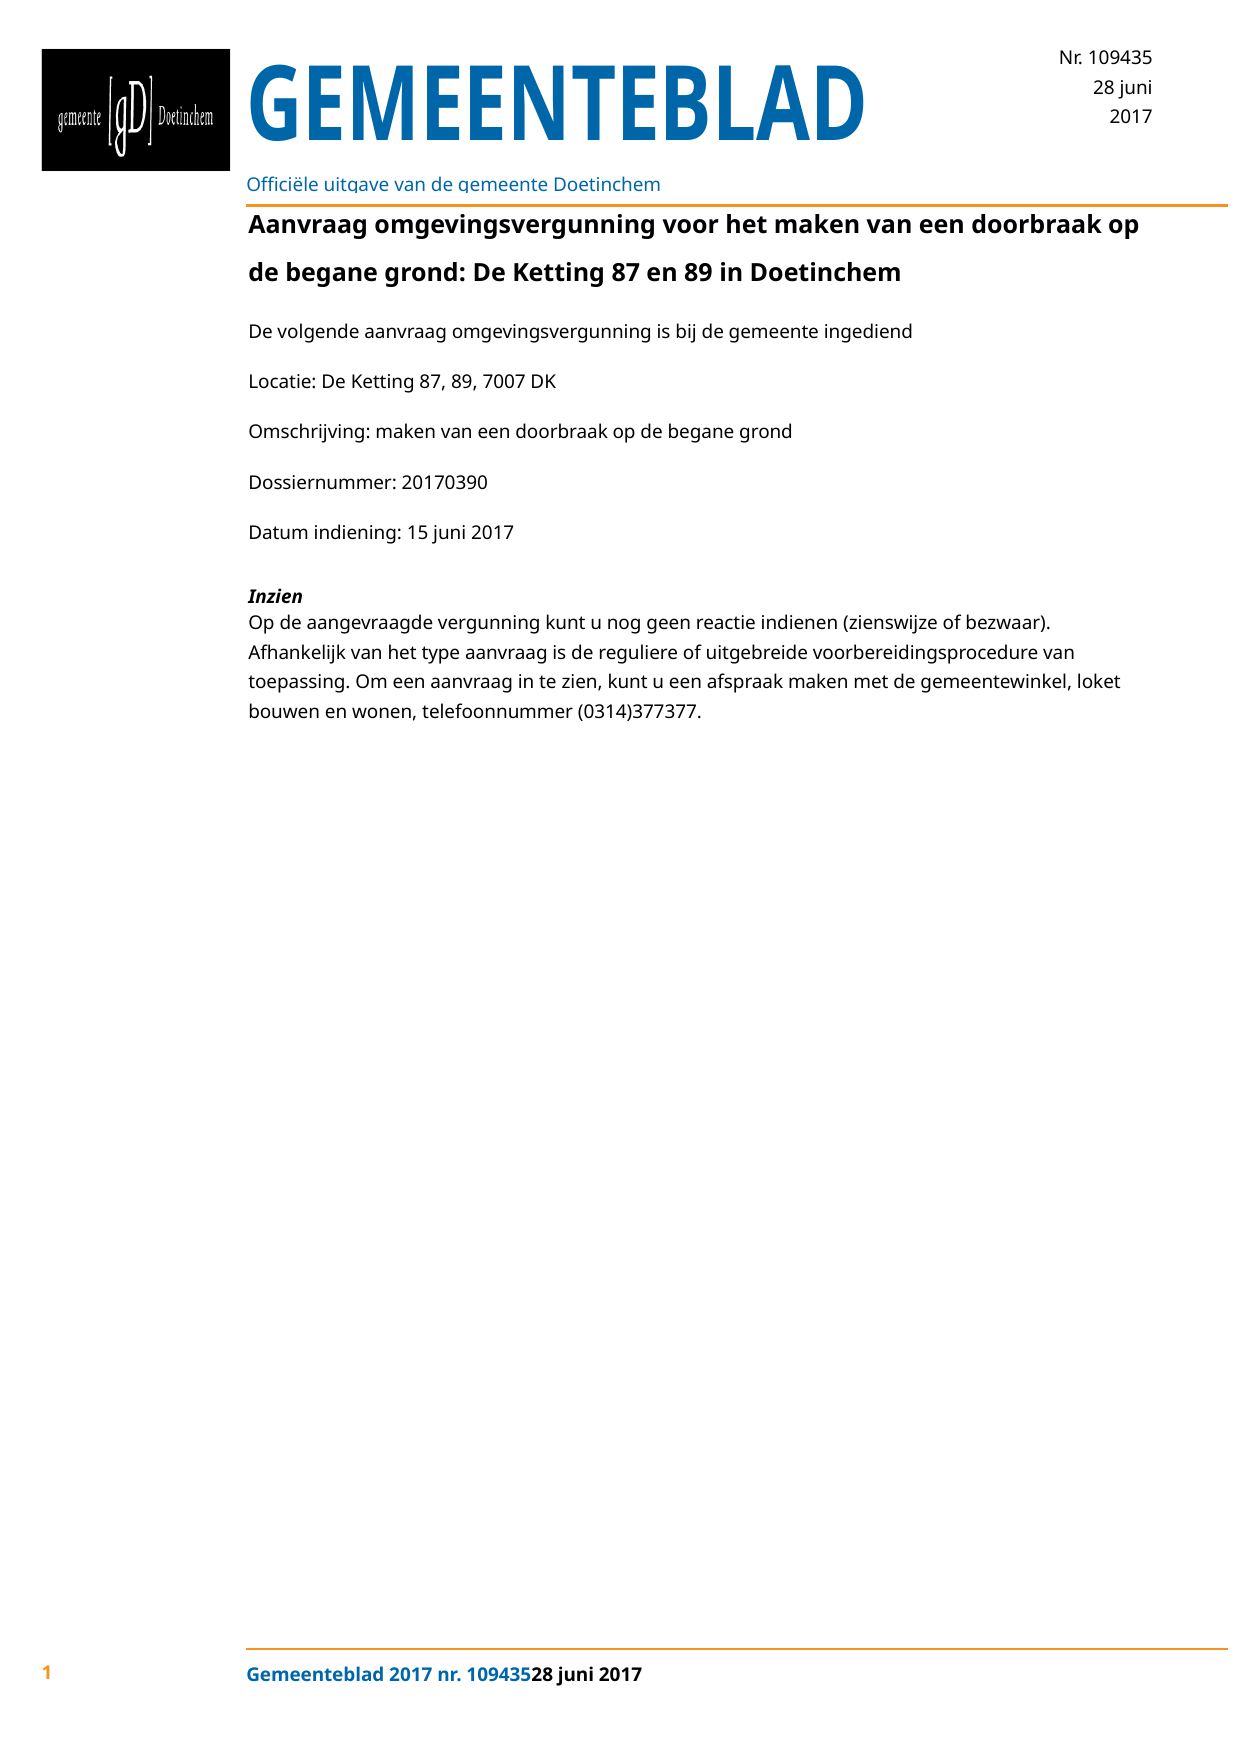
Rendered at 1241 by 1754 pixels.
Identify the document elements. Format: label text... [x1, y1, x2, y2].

text Datum indiening: 15 juni 2017 [248, 519, 1152, 545]
text Locatie: De Ketting 87, 89, 7007 DK [248, 368, 1152, 394]
text Aanvraag omgevingsvergunning voor het maken van een doorbraak op de begane grond: De Ketting 87 en 89 in Doetinchem [248, 207, 1152, 288]
text Omschrijving: maken van een doorbraak op de begane grond [248, 419, 1152, 444]
text Dossiernummer: 20170390 [248, 469, 1152, 495]
picture [41, 47, 231, 172]
text Op de aangevraagde vergunning kunt u nog geen reactie indienen (zienswijze of bezwaar). Afhankelijk van het type aanvraag is de reguliere of uitgebreide voorbereidingsprocedure van toepassing. Om een aanvraag in te zien, kunt u een afspraak maken met de gemeentewinkel, loket bouwen en wonen, telefoonnummer (0314)377377. [248, 609, 1152, 724]
text Inzien [248, 583, 1152, 609]
text De volgende aanvraag omgevingsvergunning is bij de gemeente ingediend [248, 318, 1152, 344]
